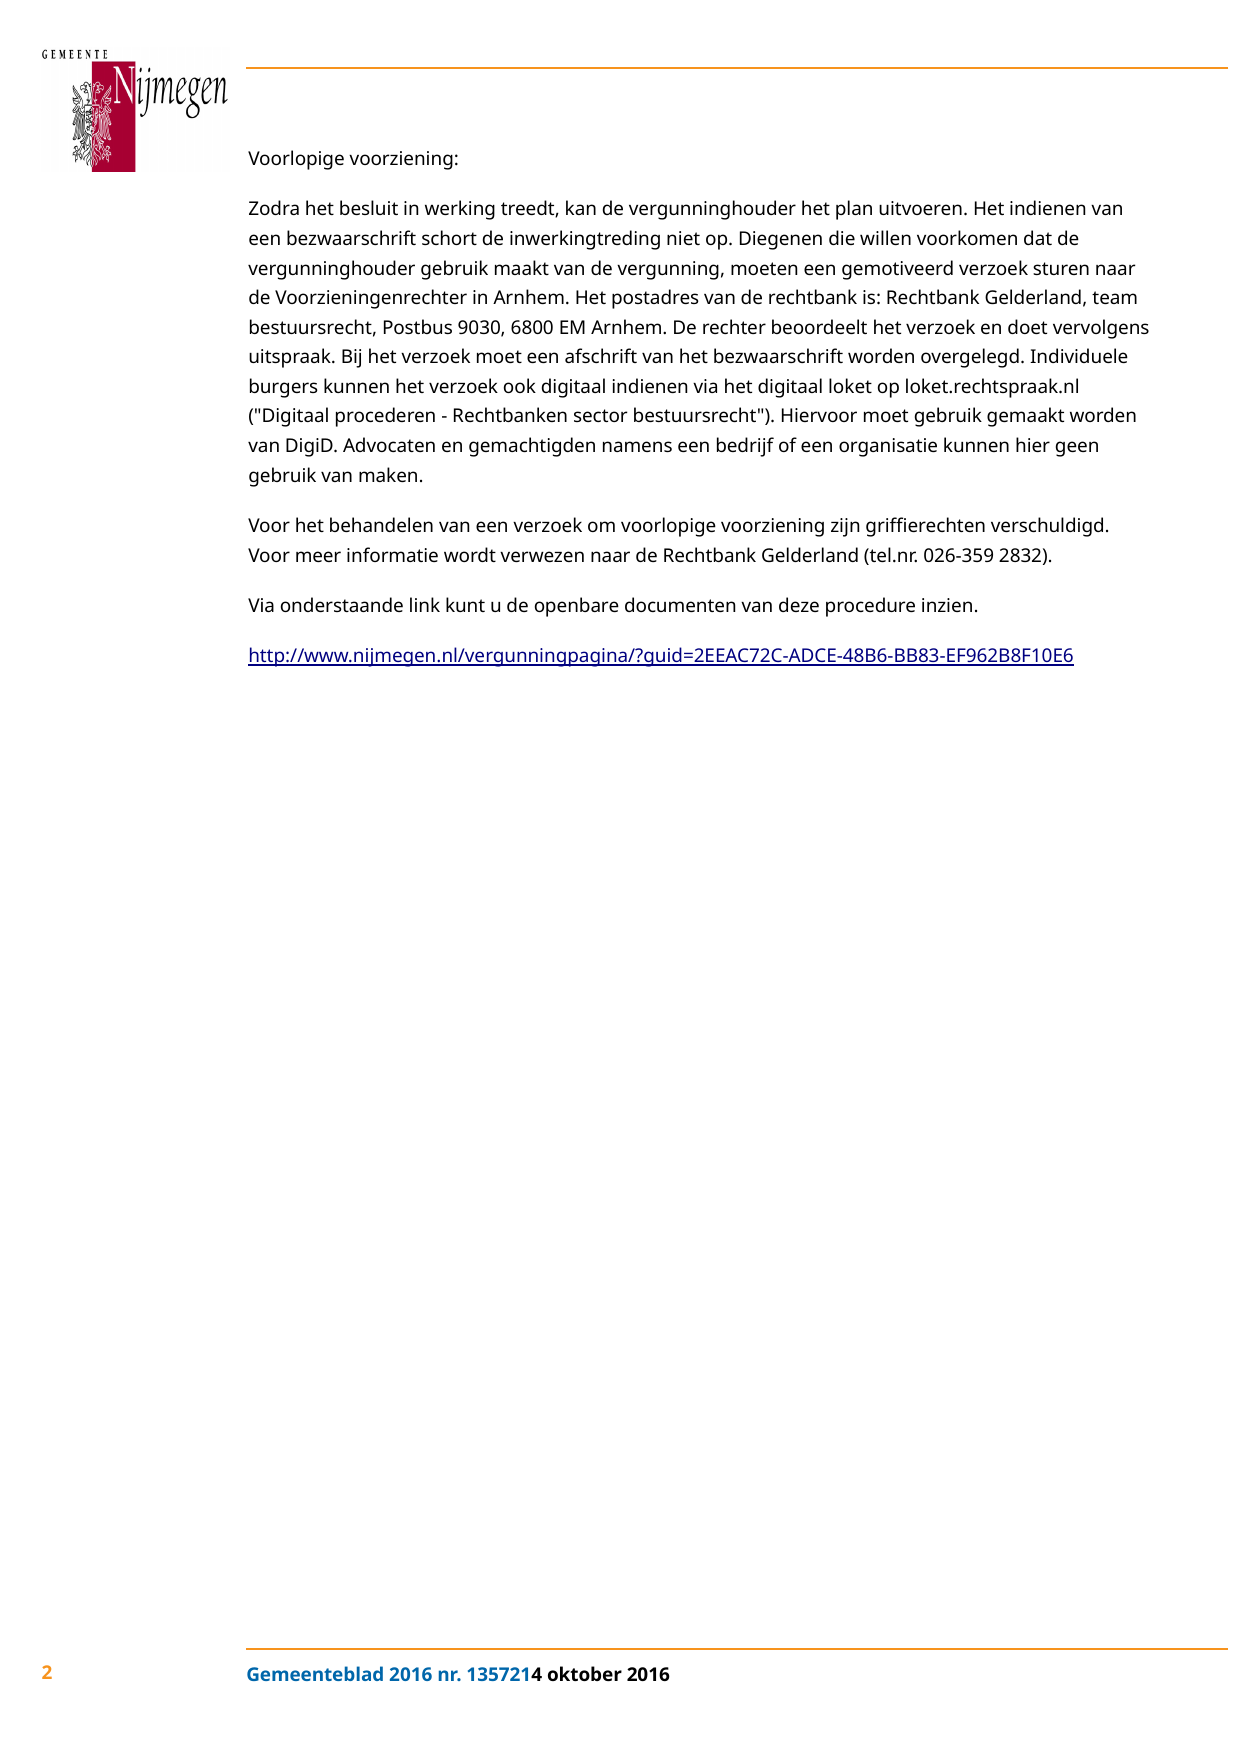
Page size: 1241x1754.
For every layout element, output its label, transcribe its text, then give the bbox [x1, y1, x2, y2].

text Voor het behandelen van een verzoek om voorlopige voorziening zijn griffierechten verschuldigd. Voor meer informatie wordt verwezen naar de Rechtbank Gelderland (tel.nr. 026-359 2832). [248, 512, 1152, 568]
text http://www.nijmegen.nl/vergunningpagina/?guid=2EEAC72C-ADCE-48B6-BB83-EF962B8F10E6 [248, 643, 1152, 668]
text Via onderstaande link kunt u de openbare documenten van deze procedure inzien. [248, 592, 1152, 618]
picture [41, 47, 231, 172]
text Voorlopige voorziening: [248, 145, 1152, 171]
text Zodra het besluit in werking treedt, kan de vergunninghouder het plan uitvoeren. Het indienen van een bezwaarschrift schort de inwerkingtreding niet op. Diegenen die willen voorkomen dat de vergunninghouder gebruik maakt van de vergunning, moeten een gemotiveerd verzoek sturen naar de Voorzieningenrechter in Arnhem. Het postadres van de rechtbank is: Rechtbank Gelderland, team bestuursrecht, Postbus 9030, 6800 EM Arnhem. De rechter beoordeelt het verzoek en doet vervolgens uitspraak. Bij het verzoek moet een afschrift van het bezwaarschrift worden overgelegd. Individuele burgers kunnen het verzoek ook digitaal indienen via het digitaal loket op loket.rechtspraak.nl ("Digitaal procederen - Rechtbanken sector bestuursrecht"). Hiervoor moet gebruik gemaakt worden van DigiD. Advocaten en gemachtigden namens een bedrijf of een organisatie kunnen hier geen gebruik van maken. [248, 196, 1152, 488]
